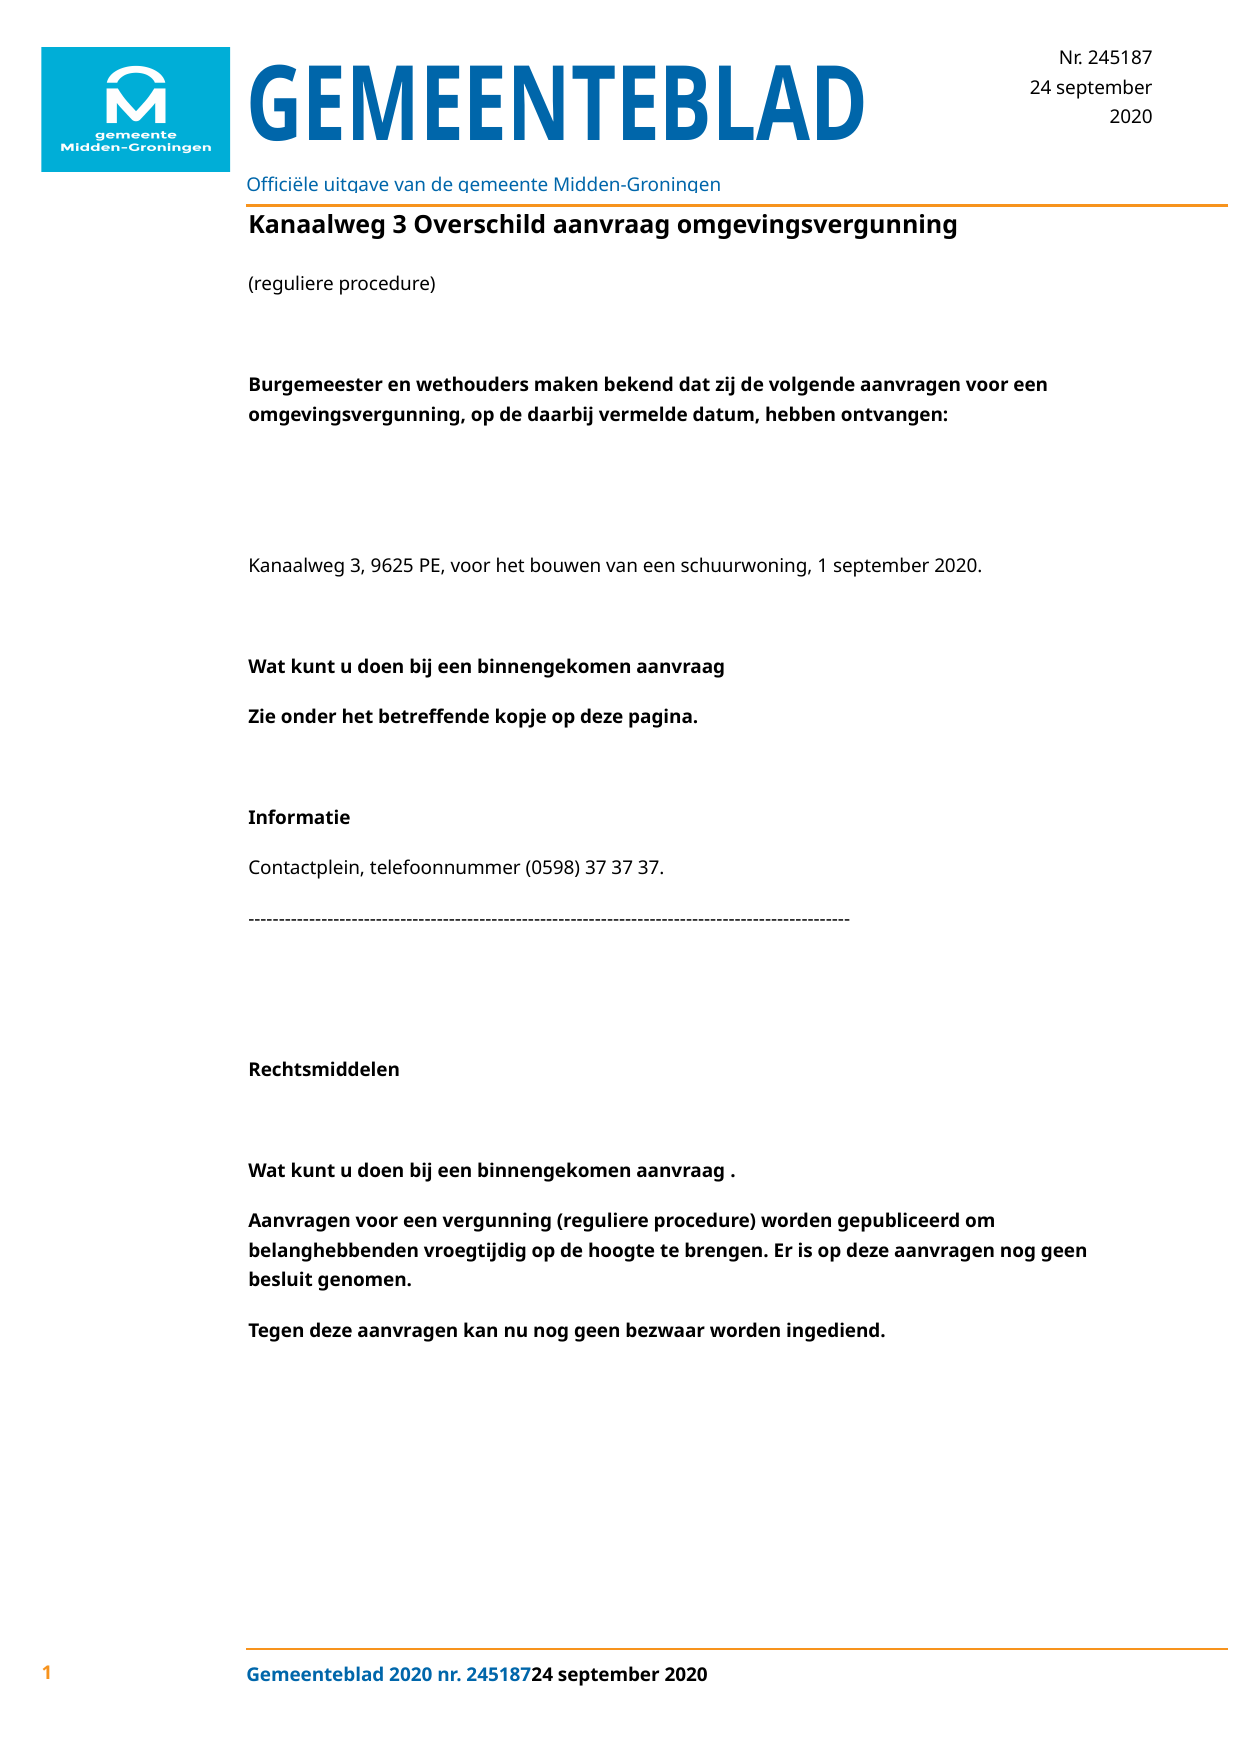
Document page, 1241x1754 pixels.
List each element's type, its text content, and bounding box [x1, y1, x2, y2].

text Burgemeester en wethouders maken bekend dat zij de volgende aanvragen voor een omgevingsvergunning, op de daarbij vermelde datum, hebben ontvangen: [248, 371, 1152, 426]
picture [184, 146, 190, 153]
picture [108, 66, 164, 82]
text --------------------------------------------------------------------------------------------------- [248, 905, 1152, 931]
text Wat kunt u doen bij een binnengekomen aanvraag [248, 653, 1152, 678]
text Contactplein, telefoonnummer (0598) 37 37 37. [248, 854, 1152, 880]
text Wat kunt u doen bij een binnengekomen aanvraag . [248, 1157, 1152, 1183]
text (reguliere procedure) [248, 270, 1152, 296]
text Zie onder het betreffende kopje op deze pagina. [248, 703, 1152, 729]
text Kanaalweg 3, 9625 PE, voor het bouwen van een schuurwoning, 1 september 2020. [248, 552, 1152, 578]
text Rechtsmiddelen [248, 1056, 1152, 1082]
text Tegen deze aanvragen kan nu nog geen bezwaar worden ingediend. [248, 1317, 1152, 1343]
text Informatie [248, 804, 1152, 830]
text Kanaalweg 3 Overschild aanvraag omgevingsvergunning [248, 207, 1152, 241]
picture [107, 89, 165, 122]
text Aanvragen voor een vergunning (reguliere procedure) worden gepubliceerd om belanghebbenden vroegtijdig op de hoogte te brengen. Er is op deze aanvragen nog geen besluit genomen. [248, 1207, 1152, 1292]
